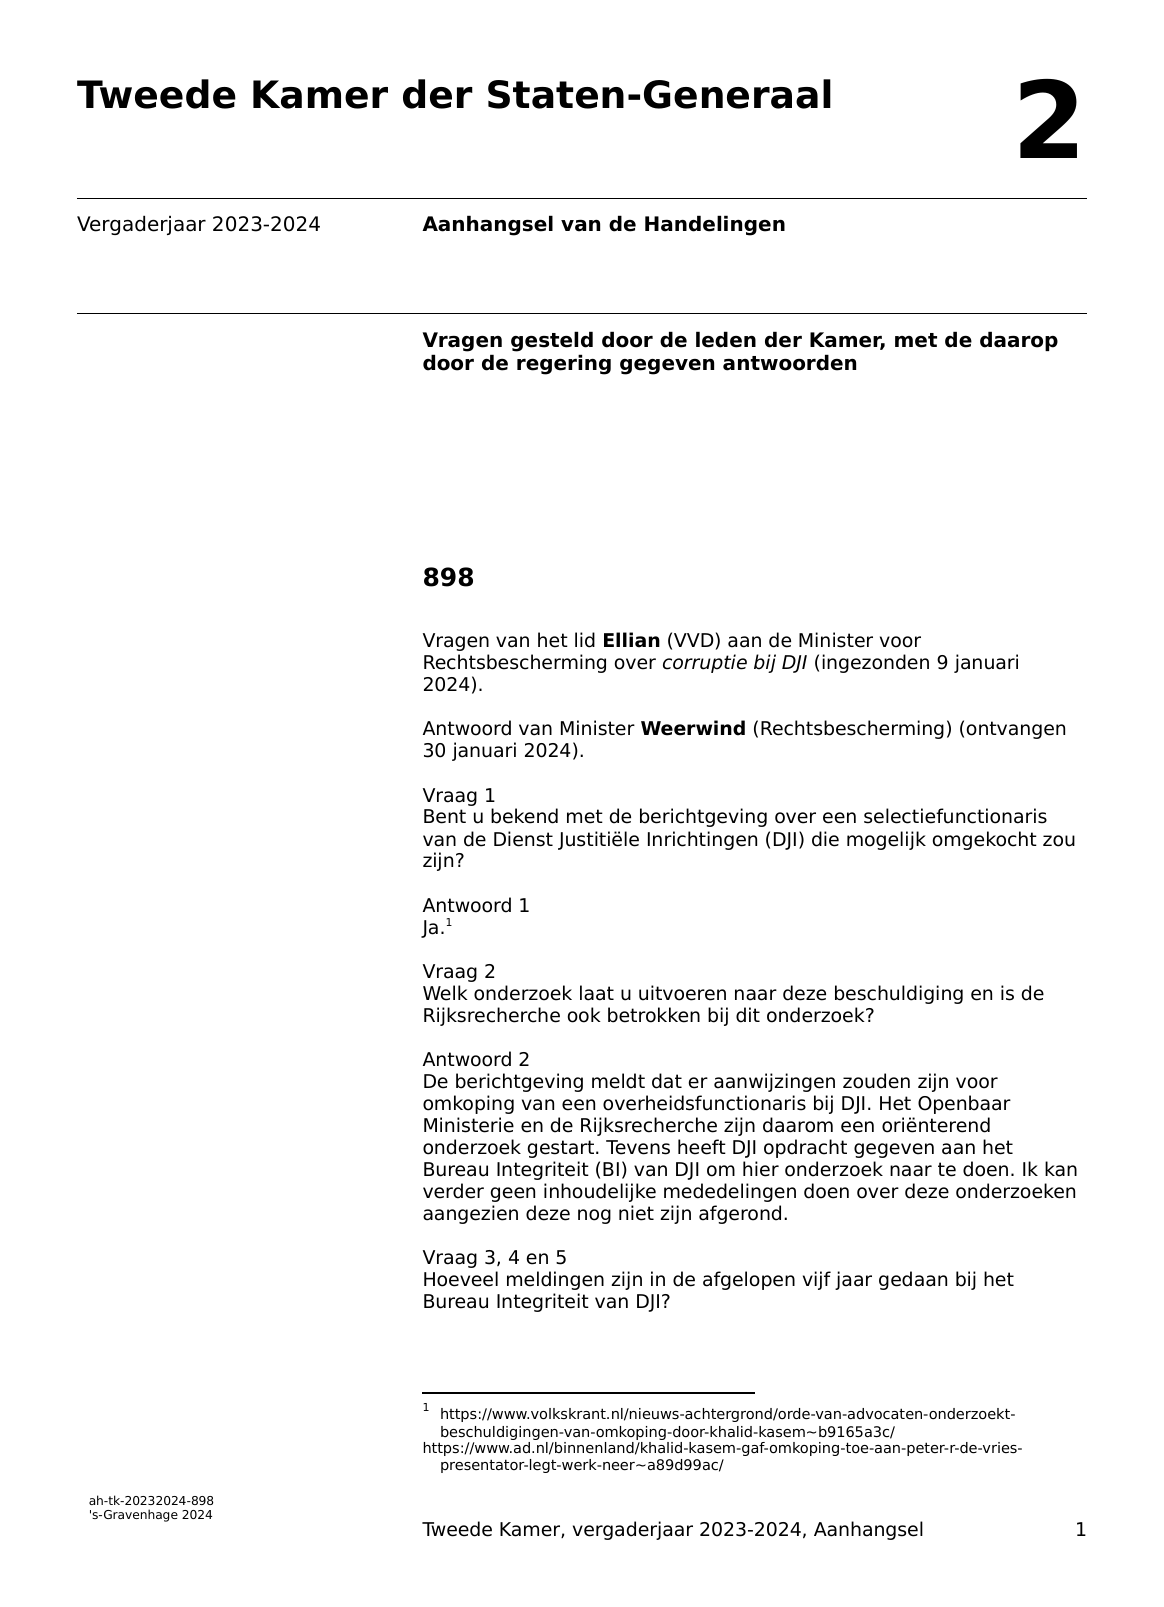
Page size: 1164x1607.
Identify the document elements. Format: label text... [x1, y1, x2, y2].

text De berichtgeving meldt dat er aanwijzingen zouden zijn voor omkoping van een overheidsfunctionaris bij DJI. Het Openbaar Ministerie en de Rijksrecherche zijn daarom een oriënterend onderzoek gestart. Tevens heeft DJI opdracht gegeven aan het Bureau Integriteit (BI) van DJI om hier onderzoek naar te doen. Ik kan verder geen inhoudelijke mededelingen doen over deze onderzoeken aangezien deze nog niet zijn afgerond. [422, 1071, 1087, 1225]
text Welk onderzoek laat u uitvoeren naar deze beschuldiging en is de Rijksrecherche ook betrokken bij dit onderzoek? [422, 983, 1087, 1027]
text ah-tk-20232024-898 [88, 1494, 323, 1508]
text 898 [422, 563, 1087, 592]
text Antwoord van Minister Weerwind (Rechtsbescherming) (ontvangen 30 januari 2024). [422, 718, 1087, 762]
text Vraag 3, 4 en 5 [422, 1247, 1087, 1269]
text Vraag 2 [422, 961, 1087, 983]
text Bent u bekend met de berichtgeving over een selectiefunctionaris van de Dienst Justitiële Inrichtingen (DJI) die mogelijk omgekocht zou zijn? [422, 806, 1087, 872]
table_cell [77, 314, 422, 375]
text Antwoord 2 [422, 1049, 1087, 1071]
text Vraag 1 [422, 784, 1087, 806]
text Ja. [422, 917, 1087, 938]
text Antwoord 1 [422, 894, 1087, 917]
table_header 2 [886, 59, 1087, 198]
table_cell Aanhangsel van de Handelingen [422, 199, 1087, 313]
text Vragen van het lid Ellian (VVD) aan de Minister voor Rechtsbescherming over corruptie bij DJI (ingezonden 9 januari 2024). [422, 630, 1087, 696]
text https://www.ad.nl/binnenland/khalid-kasem-gaf-omkoping-toe-aan-peter-r-de-vries-presentator-legt-werk-neer~a89d99ac/ [422, 1441, 1087, 1474]
table_header Tweede Kamer der Staten-Generaal [77, 59, 886, 198]
table_cell Vergaderjaar 2023-2024 [77, 199, 422, 313]
table_cell Vragen gesteld door de leden der Kamer, met de daarop door de regering gegeven antwoorden [422, 314, 1087, 375]
text https://www.volkskrant.nl/nieuws-achtergrond/orde-van-advocaten-onderzoekt-beschuldigingen-van-omkoping-door-khalid-kasem~b9165a3c/ [422, 1402, 1087, 1441]
text 's-Gravenhage 2024 [88, 1508, 323, 1522]
text Hoeveel meldingen zijn in de afgelopen vijf jaar gedaan bij het Bureau Integriteit van DJI? [422, 1269, 1087, 1313]
